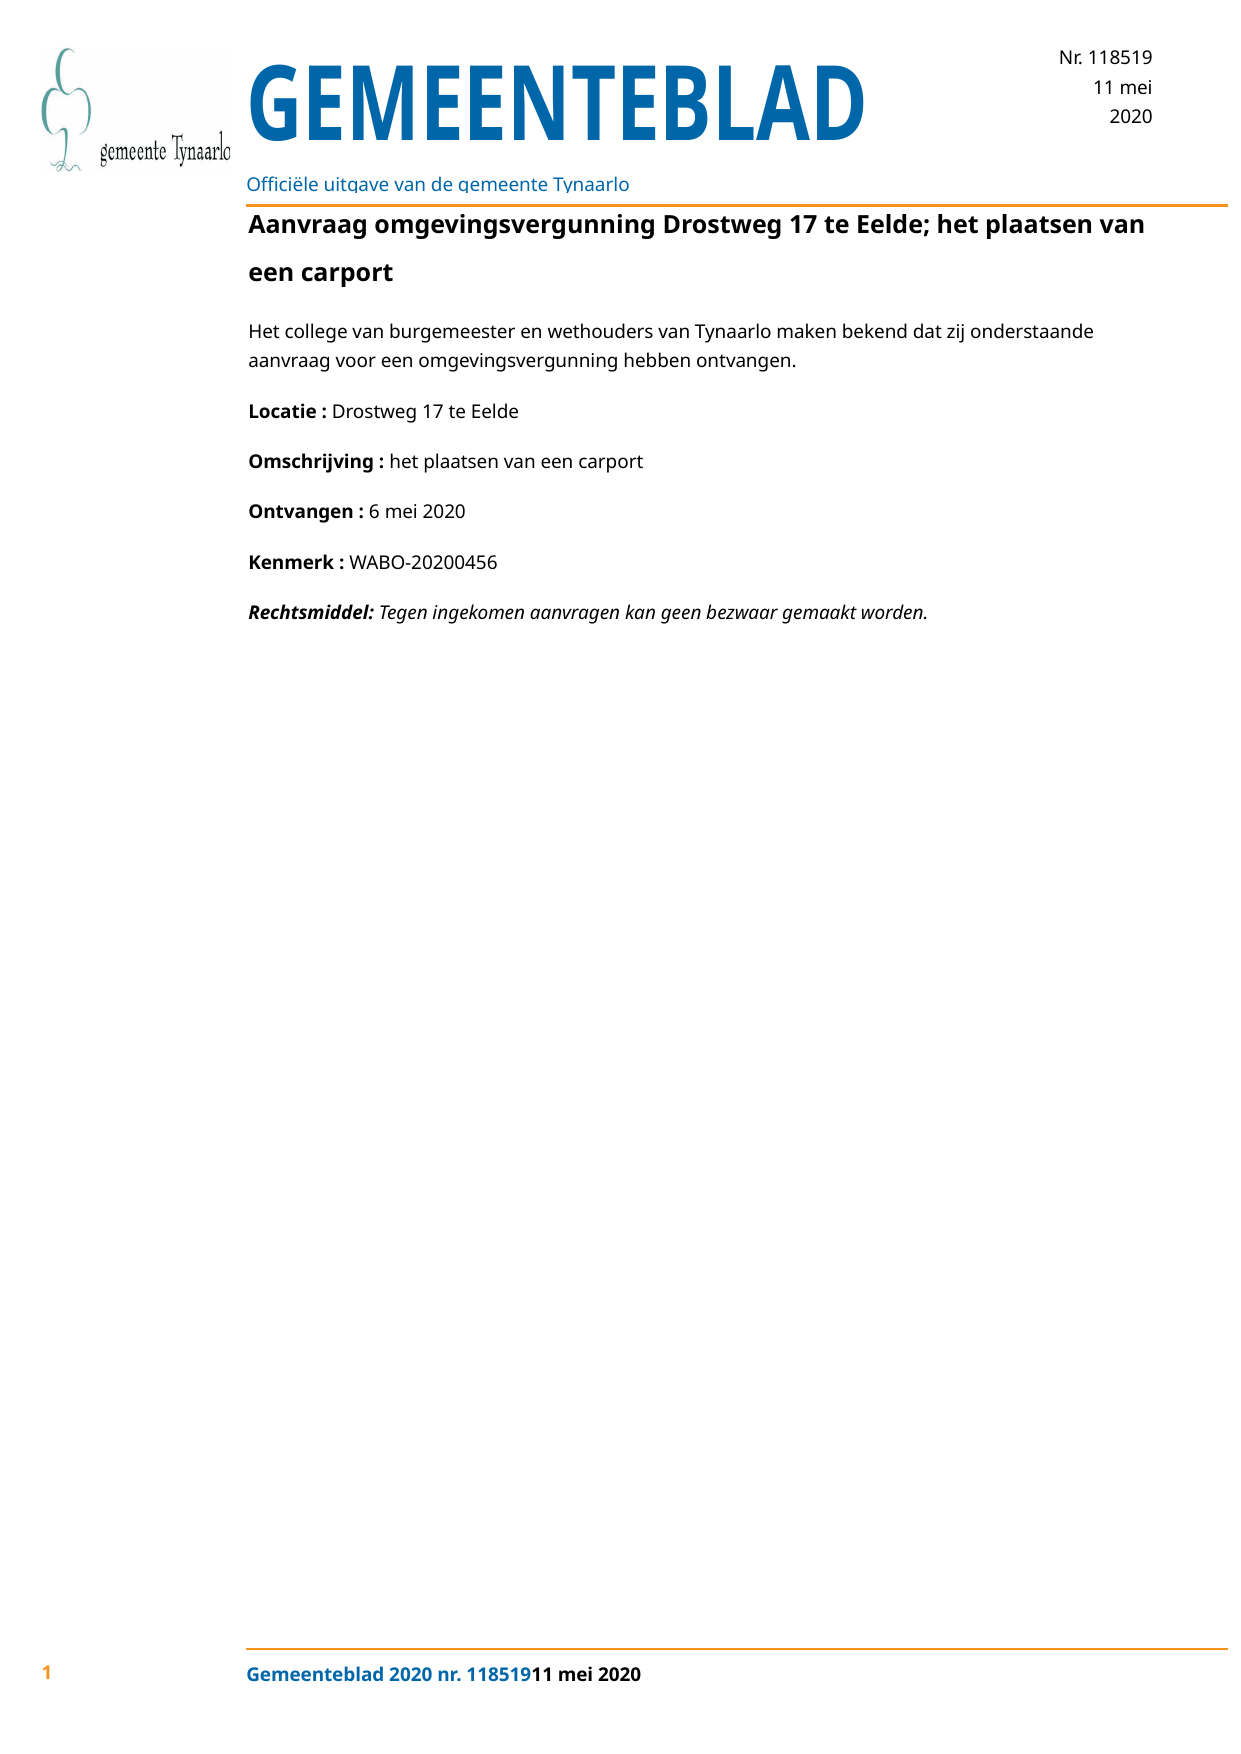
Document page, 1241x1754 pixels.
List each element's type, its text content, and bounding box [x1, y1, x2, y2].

text Rechtsmiddel: Tegen ingekomen aanvragen kan geen bezwaar gemaakt worden. [248, 599, 1152, 625]
text Ontvangen : 6 mei 2020 [248, 499, 1152, 524]
text Locatie : Drostweg 17 te Eelde [248, 398, 1152, 424]
text Omschrijving : het plaatsen van een carport [248, 448, 1152, 474]
text Kenmerk : WABO-20200456 [248, 549, 1152, 575]
text Aanvraag omgevingsvergunning Drostweg 17 te Eelde; het plaatsen van een carport [248, 207, 1152, 288]
text Het college van burgemeester en wethouders van Tynaarlo maken bekend dat zij onderstaande aanvraag voor een omgevingsvergunning hebben ontvangen. [248, 318, 1152, 373]
picture [41, 47, 231, 172]
